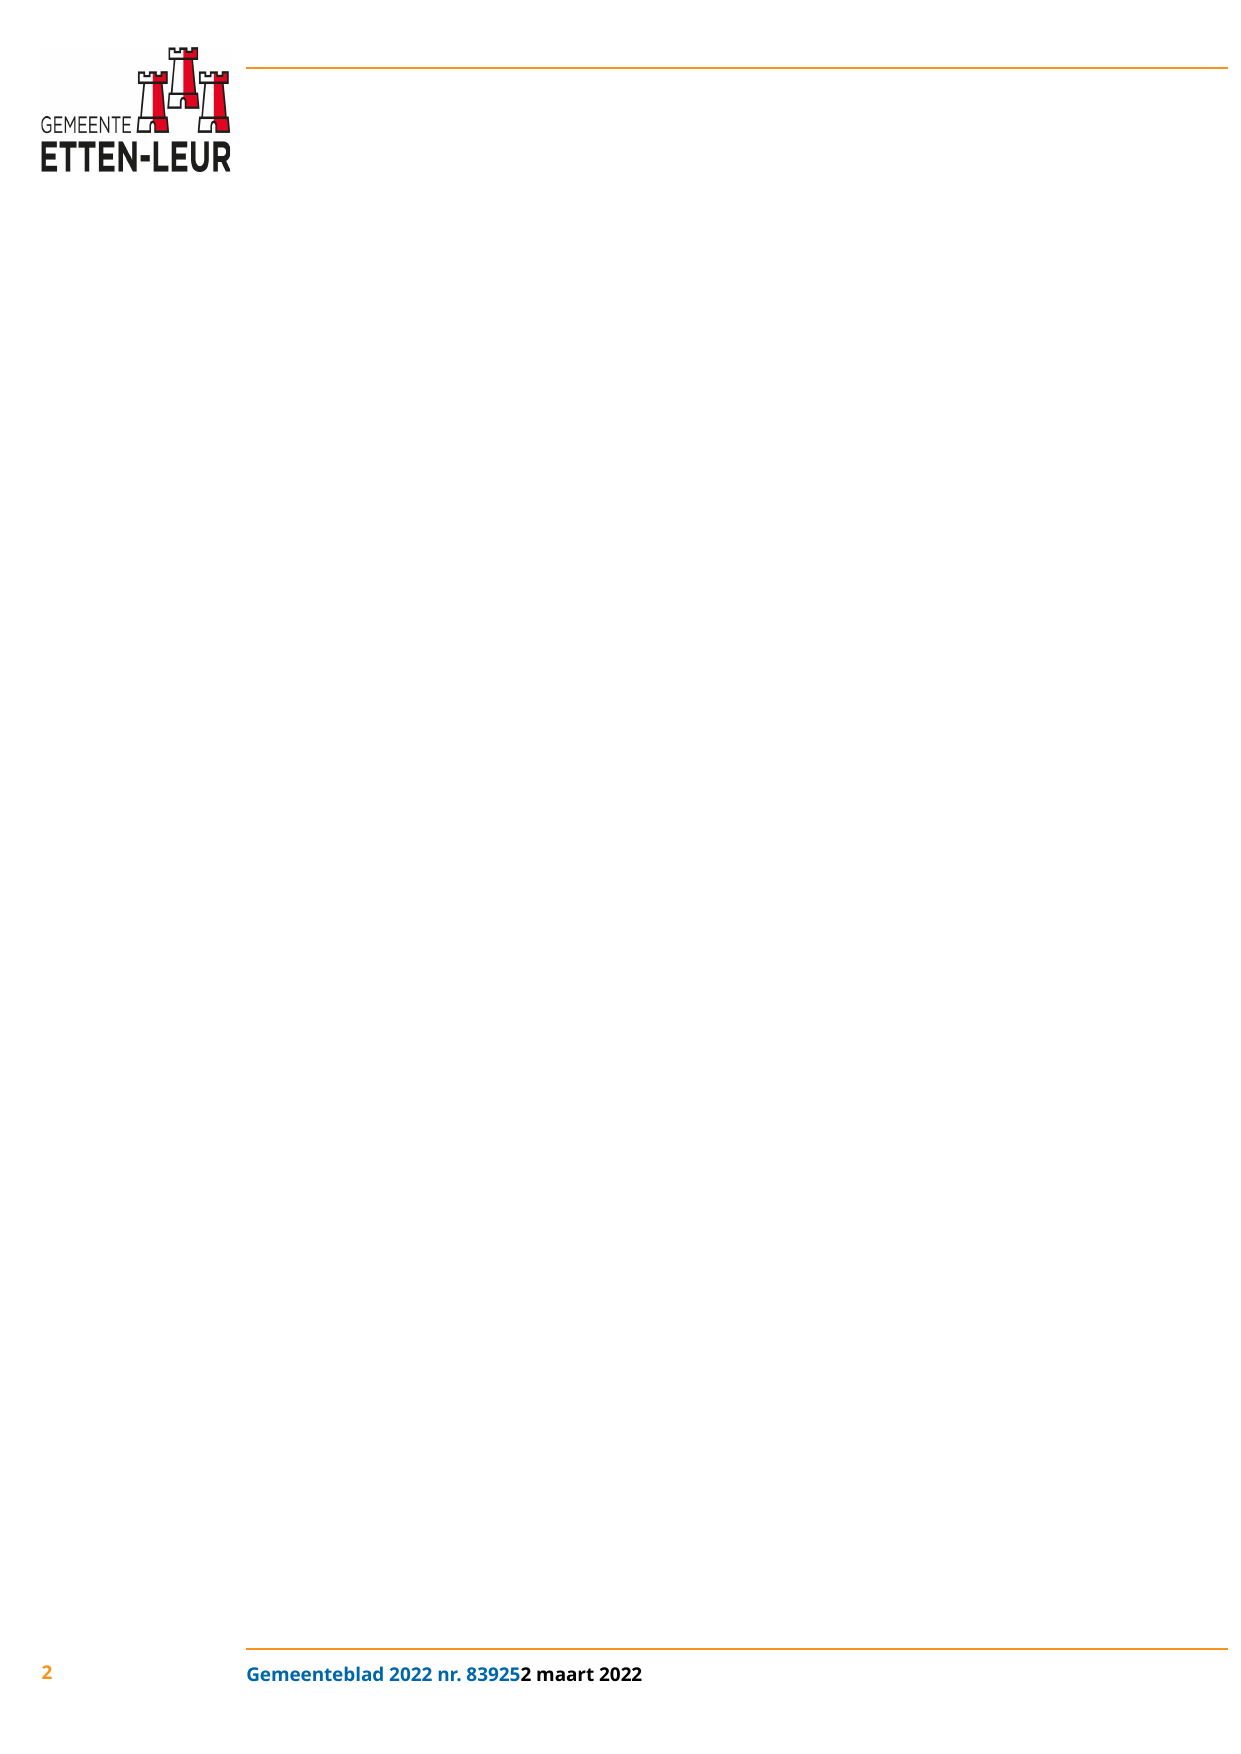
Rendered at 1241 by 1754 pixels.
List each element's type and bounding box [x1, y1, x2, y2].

picture [41, 47, 231, 172]
